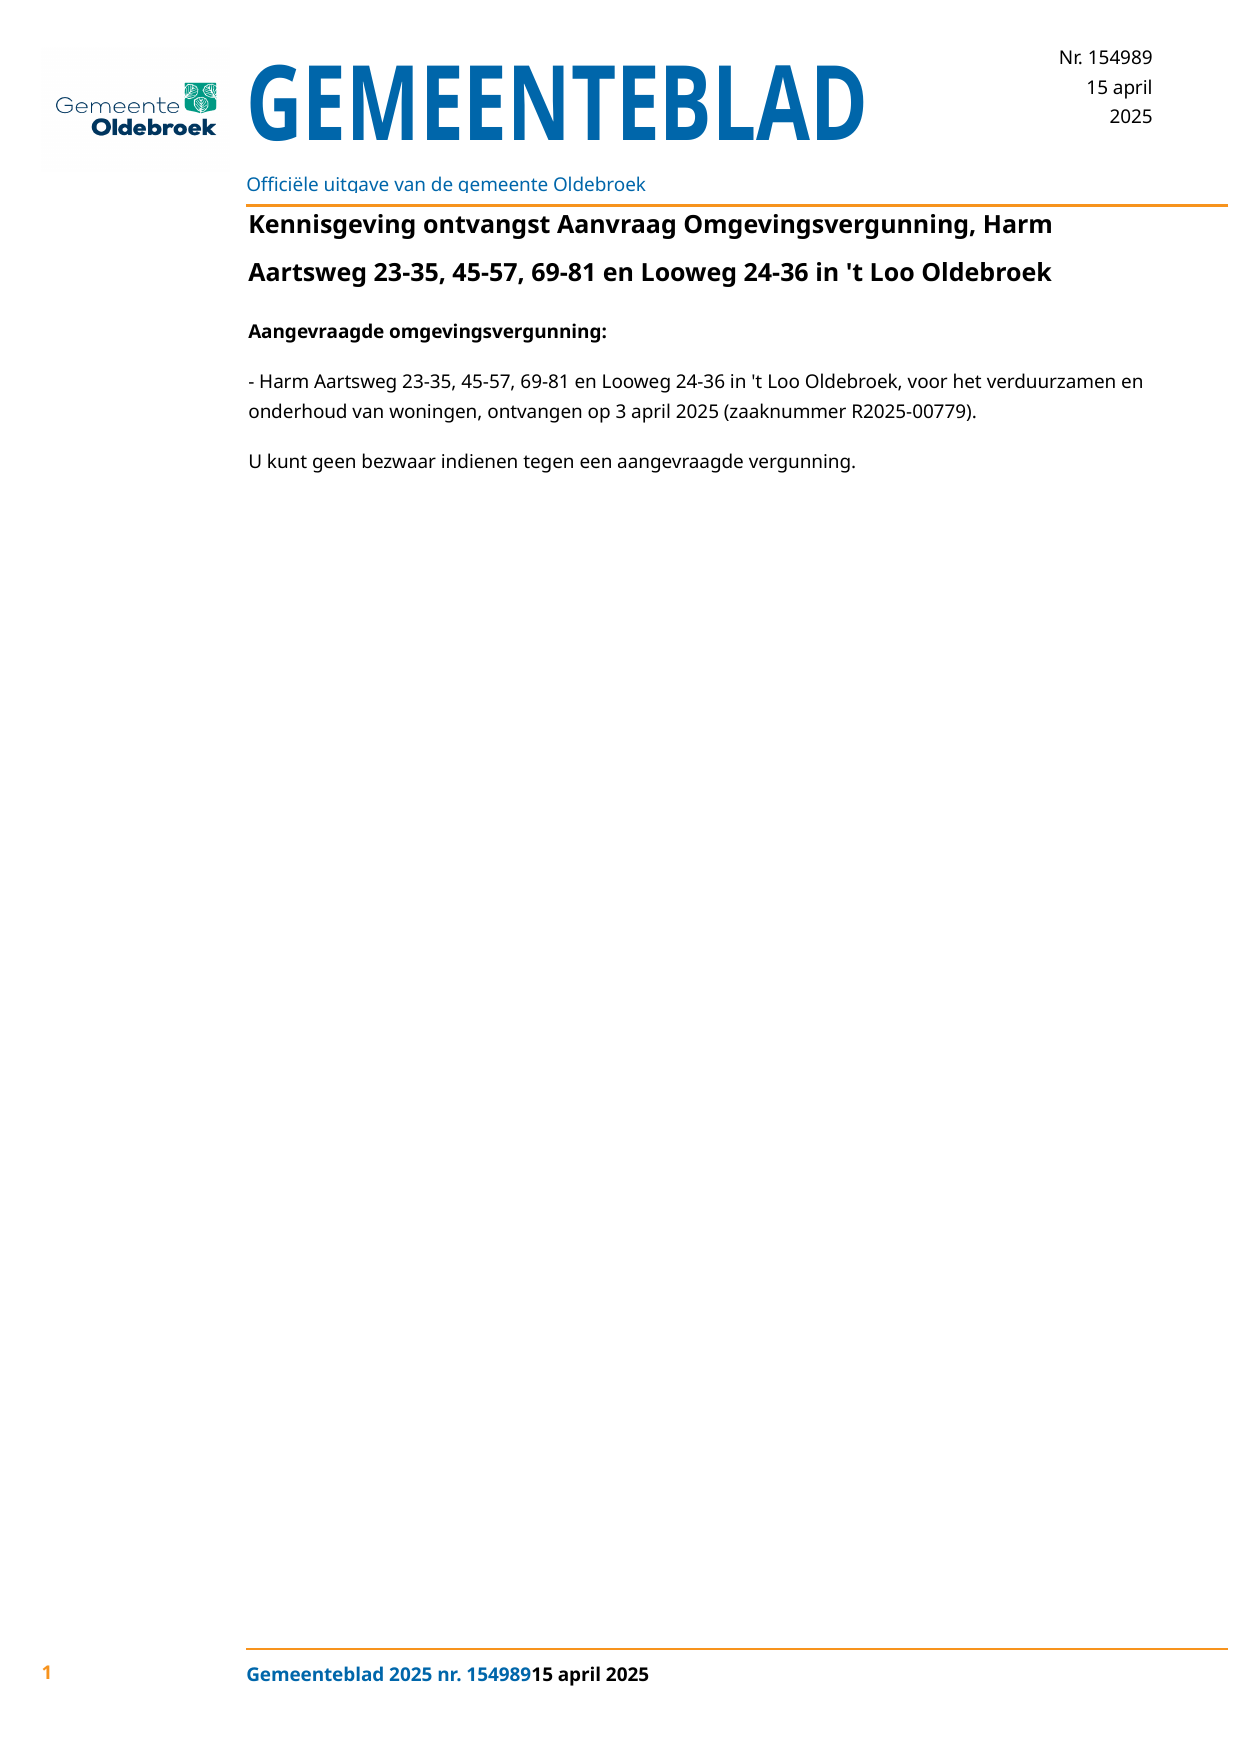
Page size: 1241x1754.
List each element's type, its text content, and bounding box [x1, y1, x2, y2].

text - Harm Aartsweg 23-35, 45-57, 69-81 en Looweg 24-36 in 't Loo Oldebroek, voor het verduurzamen en onderhoud van woningen, ontvangen op 3 april 2025 (zaaknummer R2025-00779). [248, 368, 1152, 424]
picture [41, 47, 231, 172]
text U kunt geen bezwaar indienen tegen een aangevraagde vergunning. [248, 448, 1152, 474]
text Aangevraagde omgevingsvergunning: [248, 318, 1152, 344]
text Kennisgeving ontvangst Aanvraag Omgevingsvergunning, Harm Aartsweg 23-35, 45-57, 69-81 en Looweg 24-36 in 't Loo Oldebroek [248, 207, 1152, 288]
